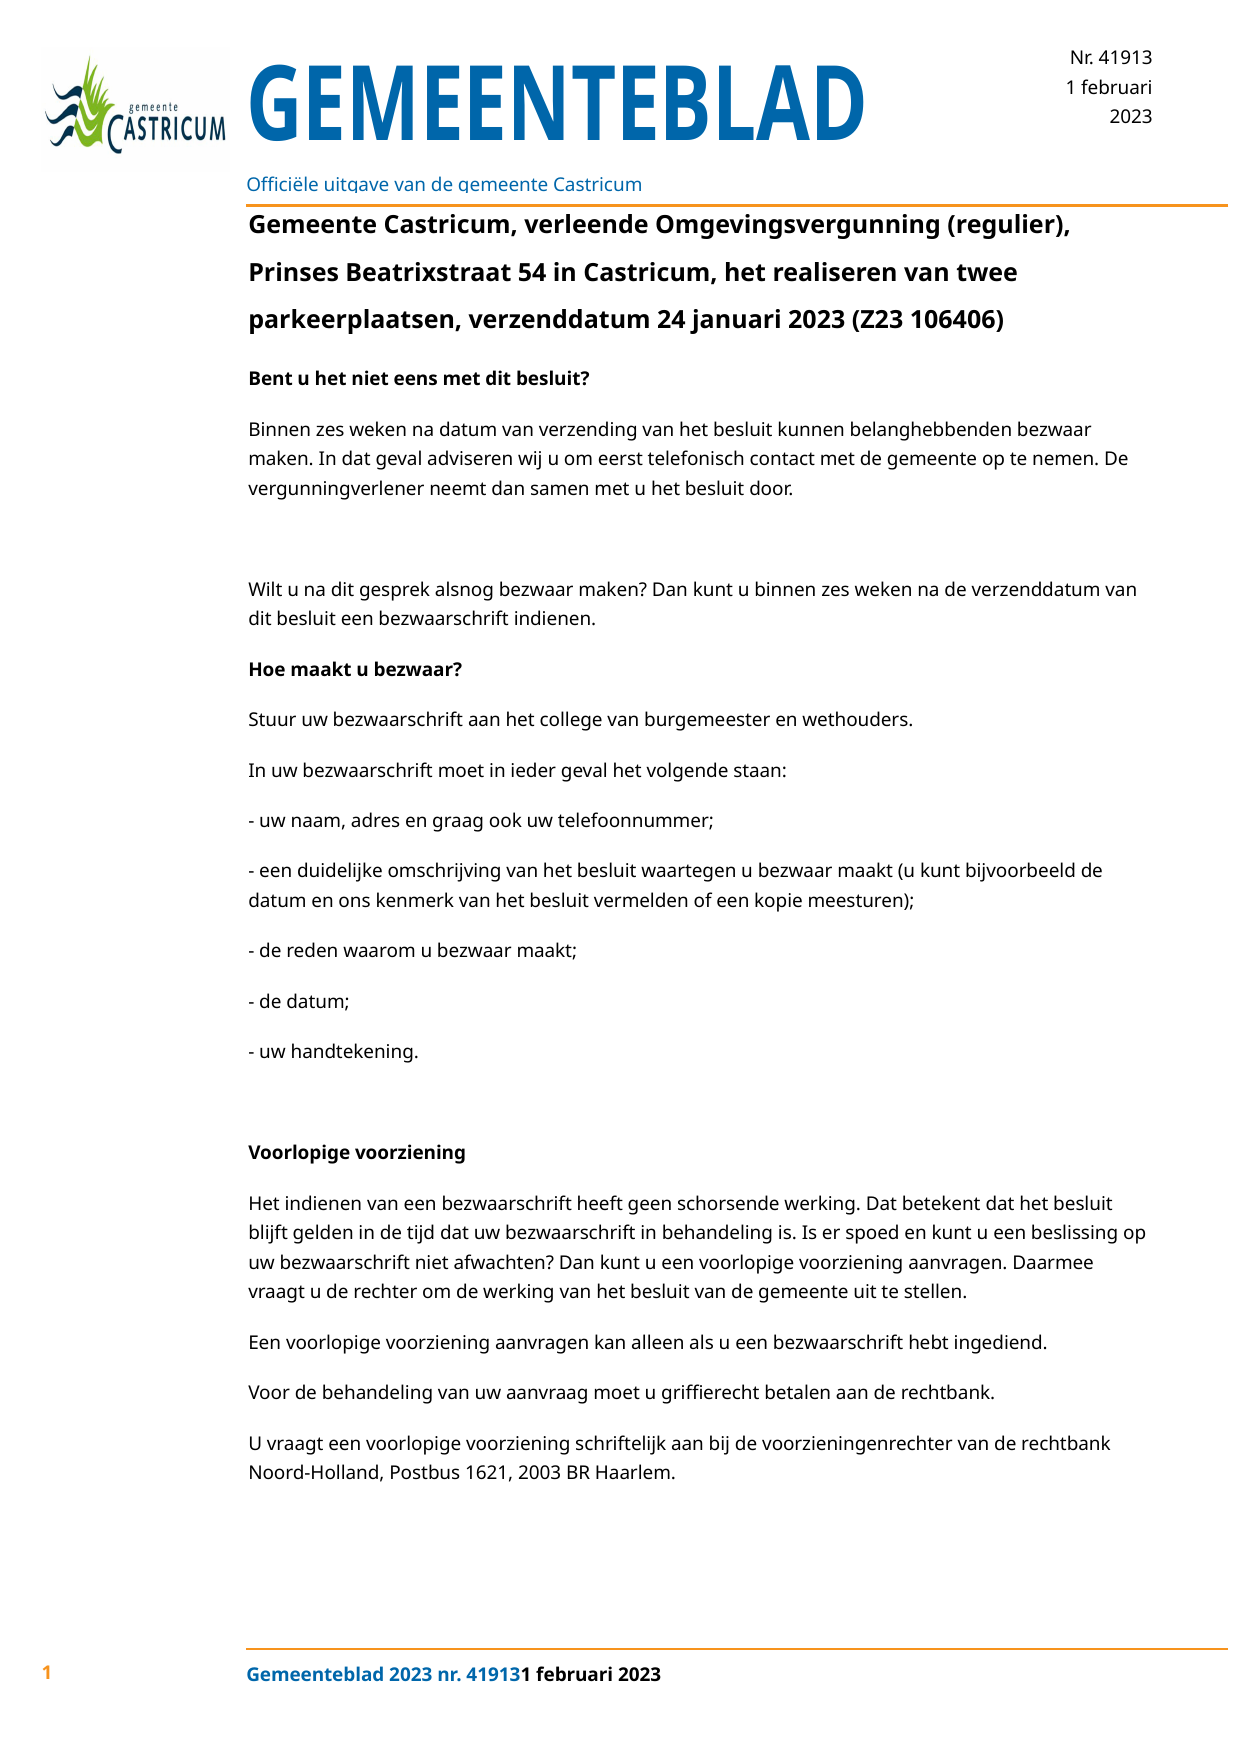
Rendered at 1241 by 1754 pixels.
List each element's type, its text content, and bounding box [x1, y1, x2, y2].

text Stuur uw bezwaarschrift aan het college van burgemeester en wethouders. [248, 706, 1152, 732]
picture [41, 47, 231, 172]
text Binnen zes weken na datum van verzending van het besluit kunnen belanghebbenden bezwaar maken. In dat geval adviseren wij u om eerst telefonisch contact met de gemeente op te nemen. De vergunningverlener neemt dan samen met u het besluit door. [248, 416, 1152, 501]
text Voor de behandeling van uw aanvraag moet u griffierecht betalen aan de rechtbank. [248, 1379, 1152, 1405]
text Voorlopige voorziening [248, 1139, 1152, 1165]
text Gemeente Castricum, verleende Omgevingsvergunning (regulier), Prinses Beatrixstraat 54 in Castricum, het realiseren van twee parkeerplaatsen, verzenddatum 24 januari 2023 (Z23 106406) [248, 207, 1152, 336]
text Bent u het niet eens met dit besluit? [248, 366, 1152, 391]
text In uw bezwaarschrift moet in ieder geval het volgende staan: [248, 757, 1152, 782]
text Het indienen van een bezwaarschrift heeft geen schorsende werking. Dat betekent dat het besluit blijft gelden in de tijd dat uw bezwaarschrift in behandeling is. Is er spoed en kunt u een beslissing op uw bezwaarschrift niet afwachten? Dan kunt u een voorlopige voorziening aanvragen. Daarmee vraagt u de rechter om de werking van het besluit van de gemeente uit te stellen. [248, 1190, 1152, 1304]
text - de datum; [248, 988, 1152, 1014]
text - uw naam, adres en graag ook uw telefoonnummer; [248, 807, 1152, 833]
text Hoe maakt u bezwaar? [248, 656, 1152, 682]
text - de reden waarom u bezwaar maakt; [248, 938, 1152, 963]
text Wilt u na dit gesprek alsnog bezwaar maken? Dan kunt u binnen zes weken na de verzenddatum van dit besluit een bezwaarschrift indienen. [248, 576, 1152, 631]
text - uw handtekening. [248, 1038, 1152, 1064]
text Een voorlopige voorziening aanvragen kan alleen als u een bezwaarschrift hebt ingediend. [248, 1329, 1152, 1354]
text - een duidelijke omschrijving van het besluit waartegen u bezwaar maakt (u kunt bijvoorbeeld de datum en ons kenmerk van het besluit vermelden of een kopie meesturen); [248, 858, 1152, 913]
text U vraagt een voorlopige voorziening schriftelijk aan bij de voorzieningenrechter van de rechtbank Noord-Holland, Postbus 1621, 2003 BR Haarlem. [248, 1430, 1152, 1485]
